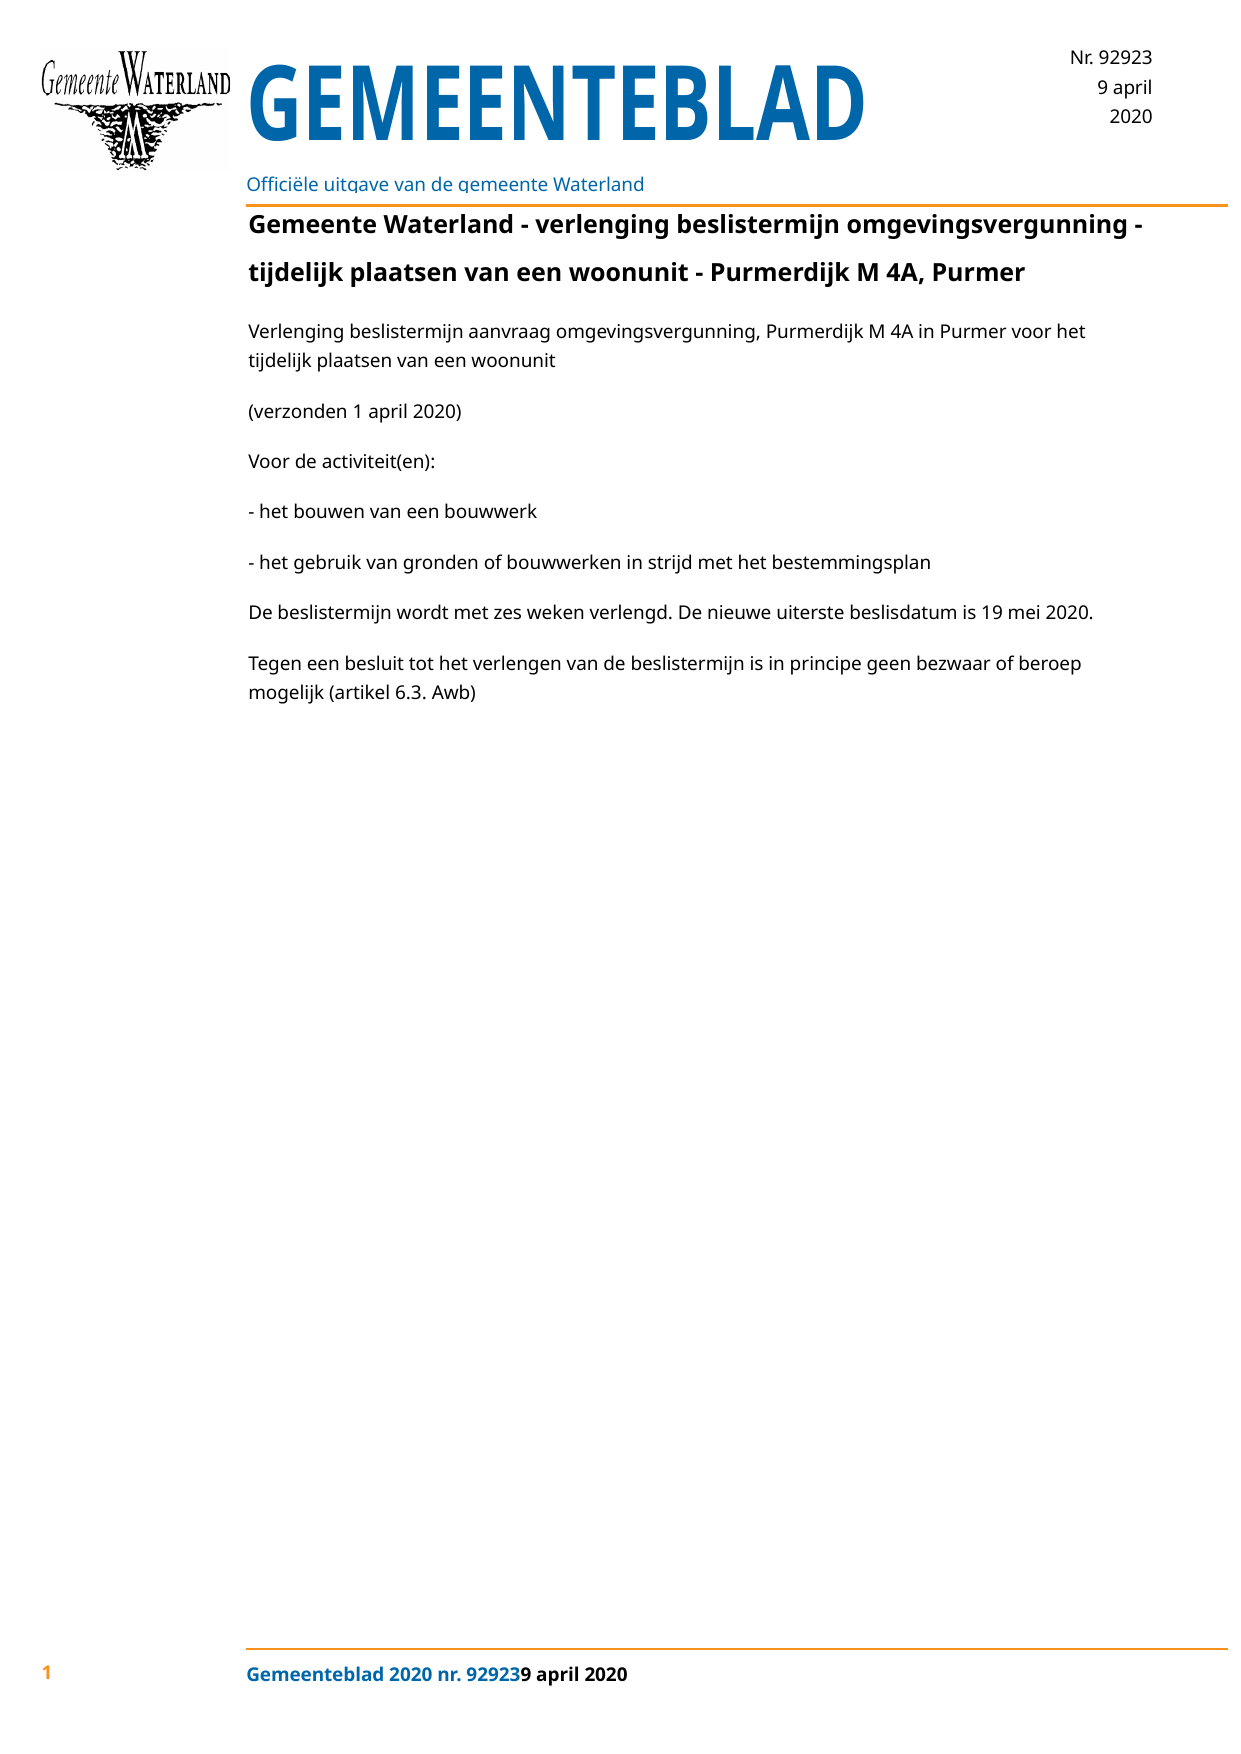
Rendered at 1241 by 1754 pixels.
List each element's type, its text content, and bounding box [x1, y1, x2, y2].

picture [41, 47, 231, 172]
text - het bouwen van een bouwwerk [248, 499, 1152, 524]
text (verzonden 1 april 2020) [248, 398, 1152, 424]
text Gemeente Waterland - verlenging beslistermijn omgevingsvergunning - tijdelijk plaatsen van een woonunit - Purmerdijk M 4A, Purmer [248, 207, 1152, 288]
text Verlenging beslistermijn aanvraag omgevingsvergunning, Purmerdijk M 4A in Purmer voor het tijdelijk plaatsen van een woonunit [248, 318, 1152, 373]
text De beslistermijn wordt met zes weken verlengd. De nieuwe uiterste beslisdatum is 19 mei 2020. [248, 599, 1152, 625]
text Voor de activiteit(en): [248, 448, 1152, 474]
text - het gebruik van gronden of bouwwerken in strijd met het bestemmingsplan [248, 549, 1152, 575]
text Tegen een besluit tot het verlengen van de beslistermijn is in principe geen bezwaar of beroep mogelijk (artikel 6.3. Awb) [248, 650, 1152, 705]
